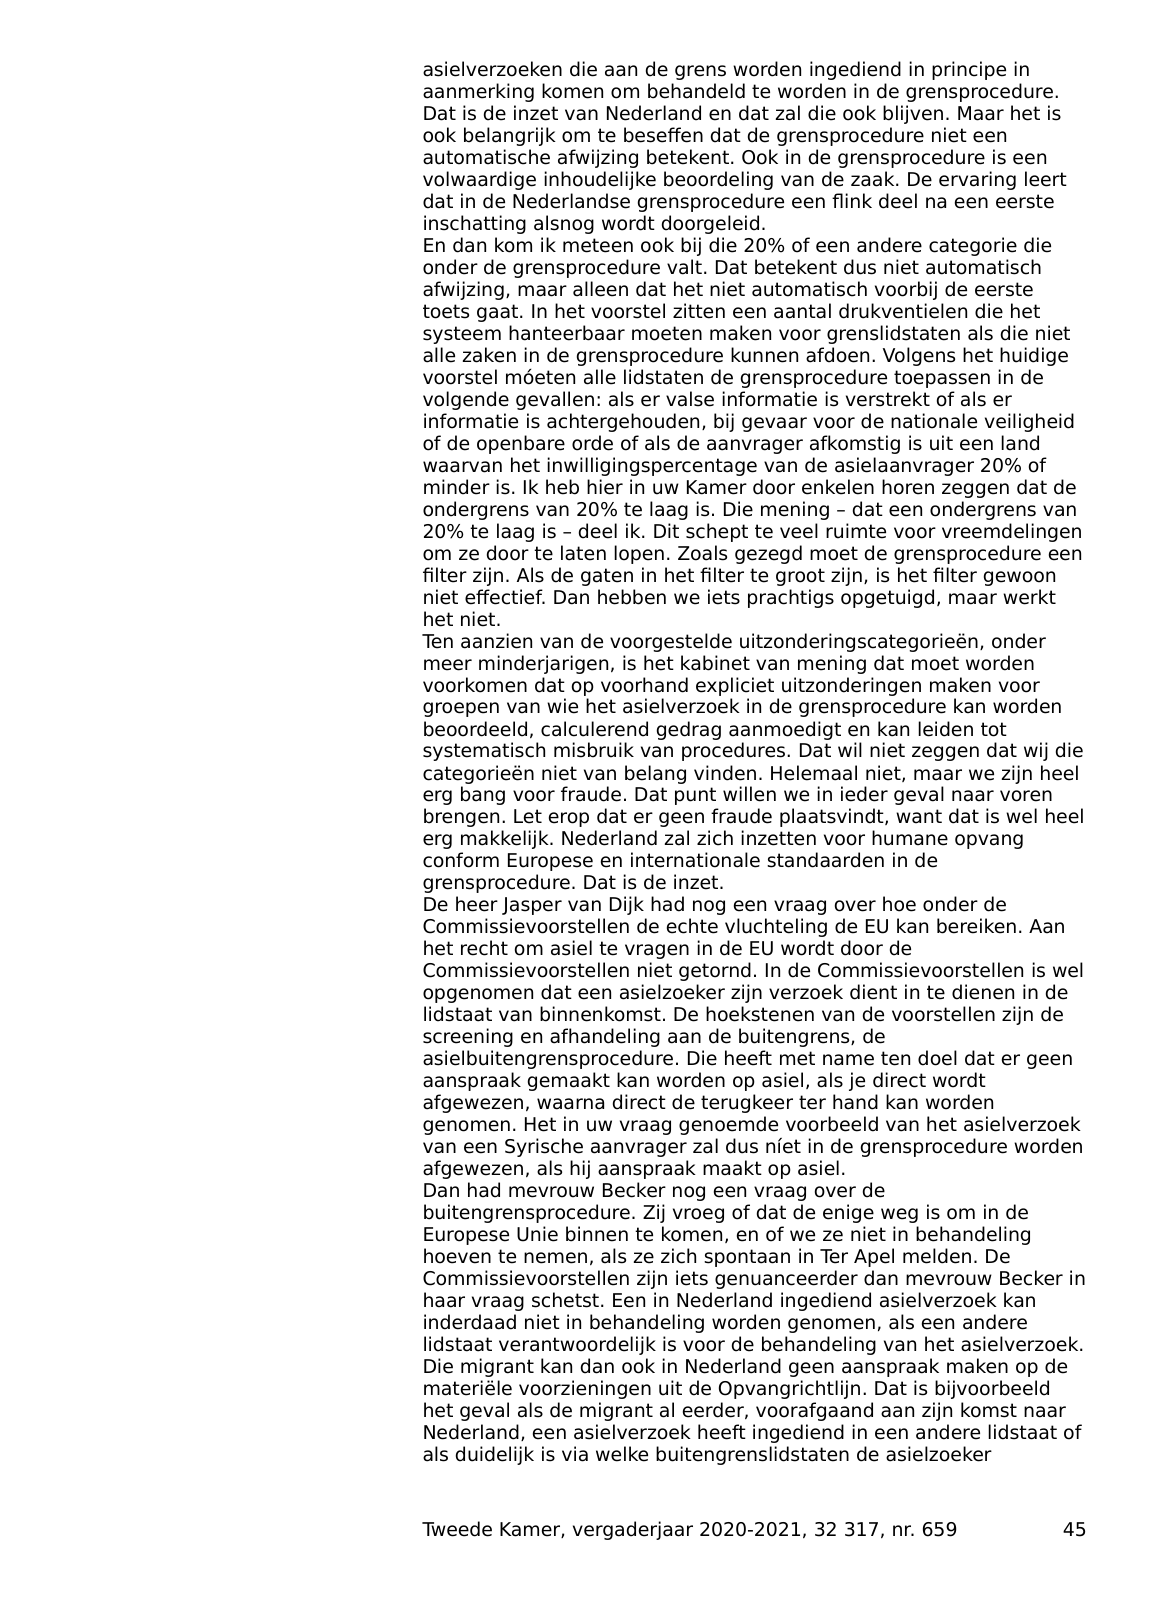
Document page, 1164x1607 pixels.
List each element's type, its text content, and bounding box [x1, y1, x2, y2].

text En dan kom ik meteen ook bij die 20% of een andere categorie die onder de grensprocedure valt. Dat betekent dus niet automatisch afwijzing, maar alleen dat het niet automatisch voorbij de eerste toets gaat. In het voorstel zitten een aantal drukventielen die het systeem hanteerbaar moeten maken voor grenslidstaten als die niet alle zaken in de grensprocedure kunnen afdoen. Volgens het huidige voorstel móeten alle lidstaten de grensprocedure toepassen in de volgende gevallen: als er valse informatie is verstrekt of als er informatie is achtergehouden, bij gevaar voor de nationale veiligheid of de openbare orde of als de aanvrager afkomstig is uit een land waarvan het inwilligingspercentage van de asielaanvrager 20% of minder is. Ik heb hier in uw Kamer door enkelen horen zeggen dat de ondergrens van 20% te laag is. Die mening – dat een ondergrens van 20% te laag is – deel ik. Dit schept te veel ruimte voor vreemdelingen om ze door te laten lopen. Zoals gezegd moet de grensprocedure een filter zijn. Als de gaten in het filter te groot zijn, is het filter gewoon niet effectief. Dan hebben we iets prachtigs opgetuigd, maar werkt het niet. [422, 235, 1087, 631]
text De heer Jasper van Dijk had nog een vraag over hoe onder de Commissievoorstellen de echte vluchteling de EU kan bereiken. Aan het recht om asiel te vragen in de EU wordt door de Commissievoorstellen niet getornd. In de Commissievoorstellen is wel opgenomen dat een asielzoeker zijn verzoek dient in te dienen in de lidstaat van binnenkomst. De hoekstenen van de voorstellen zijn de screening en afhandeling aan de buitengrens, de asielbuitengrensprocedure. Die heeft met name ten doel dat er geen aanspraak gemaakt kan worden op asiel, als je direct wordt afgewezen, waarna direct de terugkeer ter hand kan worden genomen. Het in uw vraag genoemde voorbeeld van het asielverzoek van een Syrische aanvrager zal dus níet in de grensprocedure worden afgewezen, als hij aanspraak maakt op asiel. [422, 894, 1087, 1180]
text Dan had mevrouw Becker nog een vraag over de buitengrensprocedure. Zij vroeg of dat de enige weg is om in de Europese Unie binnen te komen, en of we ze niet in behandeling hoeven te nemen, als ze zich spontaan in Ter Apel melden. De Commissievoorstellen zijn iets genuanceerder dan mevrouw Becker in haar vraag schetst. Een in Nederland ingediend asielverzoek kan inderdaad niet in behandeling worden genomen, als een andere lidstaat verantwoordelijk is voor de behandeling van het asielverzoek. Die migrant kan dan ook in Nederland geen aanspraak maken op de materiële voorzieningen uit de Opvangrichtlijn. Dat is bijvoorbeeld het geval als de migrant al eerder, voorafgaand aan zijn komst naar Nederland, een asielverzoek heeft ingediend in een andere lidstaat of als duidelijk is via welke buitengrenslidstaten de asielzoeker [422, 1180, 1087, 1466]
text asielverzoeken die aan de grens worden ingediend in principe in aanmerking komen om behandeld te worden in de grensprocedure. Dat is de inzet van Nederland en dat zal die ook blijven. Maar het is ook belangrijk om te beseffen dat de grensprocedure niet een automatische afwijzing betekent. Ook in de grensprocedure is een volwaardige inhoudelijke beoordeling van de zaak. De ervaring leert dat in de Nederlandse grensprocedure een flink deel na een eerste inschatting alsnog wordt doorgeleid. [422, 59, 1087, 235]
text Ten aanzien van de voorgestelde uitzonderingscategorieën, onder meer minderjarigen, is het kabinet van mening dat moet worden voorkomen dat op voorhand expliciet uitzonderingen maken voor groepen van wie het asielverzoek in de grensprocedure kan worden beoordeeld, calculerend gedrag aanmoedigt en kan leiden tot systematisch misbruik van procedures. Dat wil niet zeggen dat wij die categorieën niet van belang vinden. Helemaal niet, maar we zijn heel erg bang voor fraude. Dat punt willen we in ieder geval naar voren brengen. Let erop dat er geen fraude plaatsvindt, want dat is wel heel erg makkelijk. Nederland zal zich inzetten voor humane opvang conform Europese en internationale standaarden in de grensprocedure. Dat is de inzet. [422, 631, 1087, 894]
